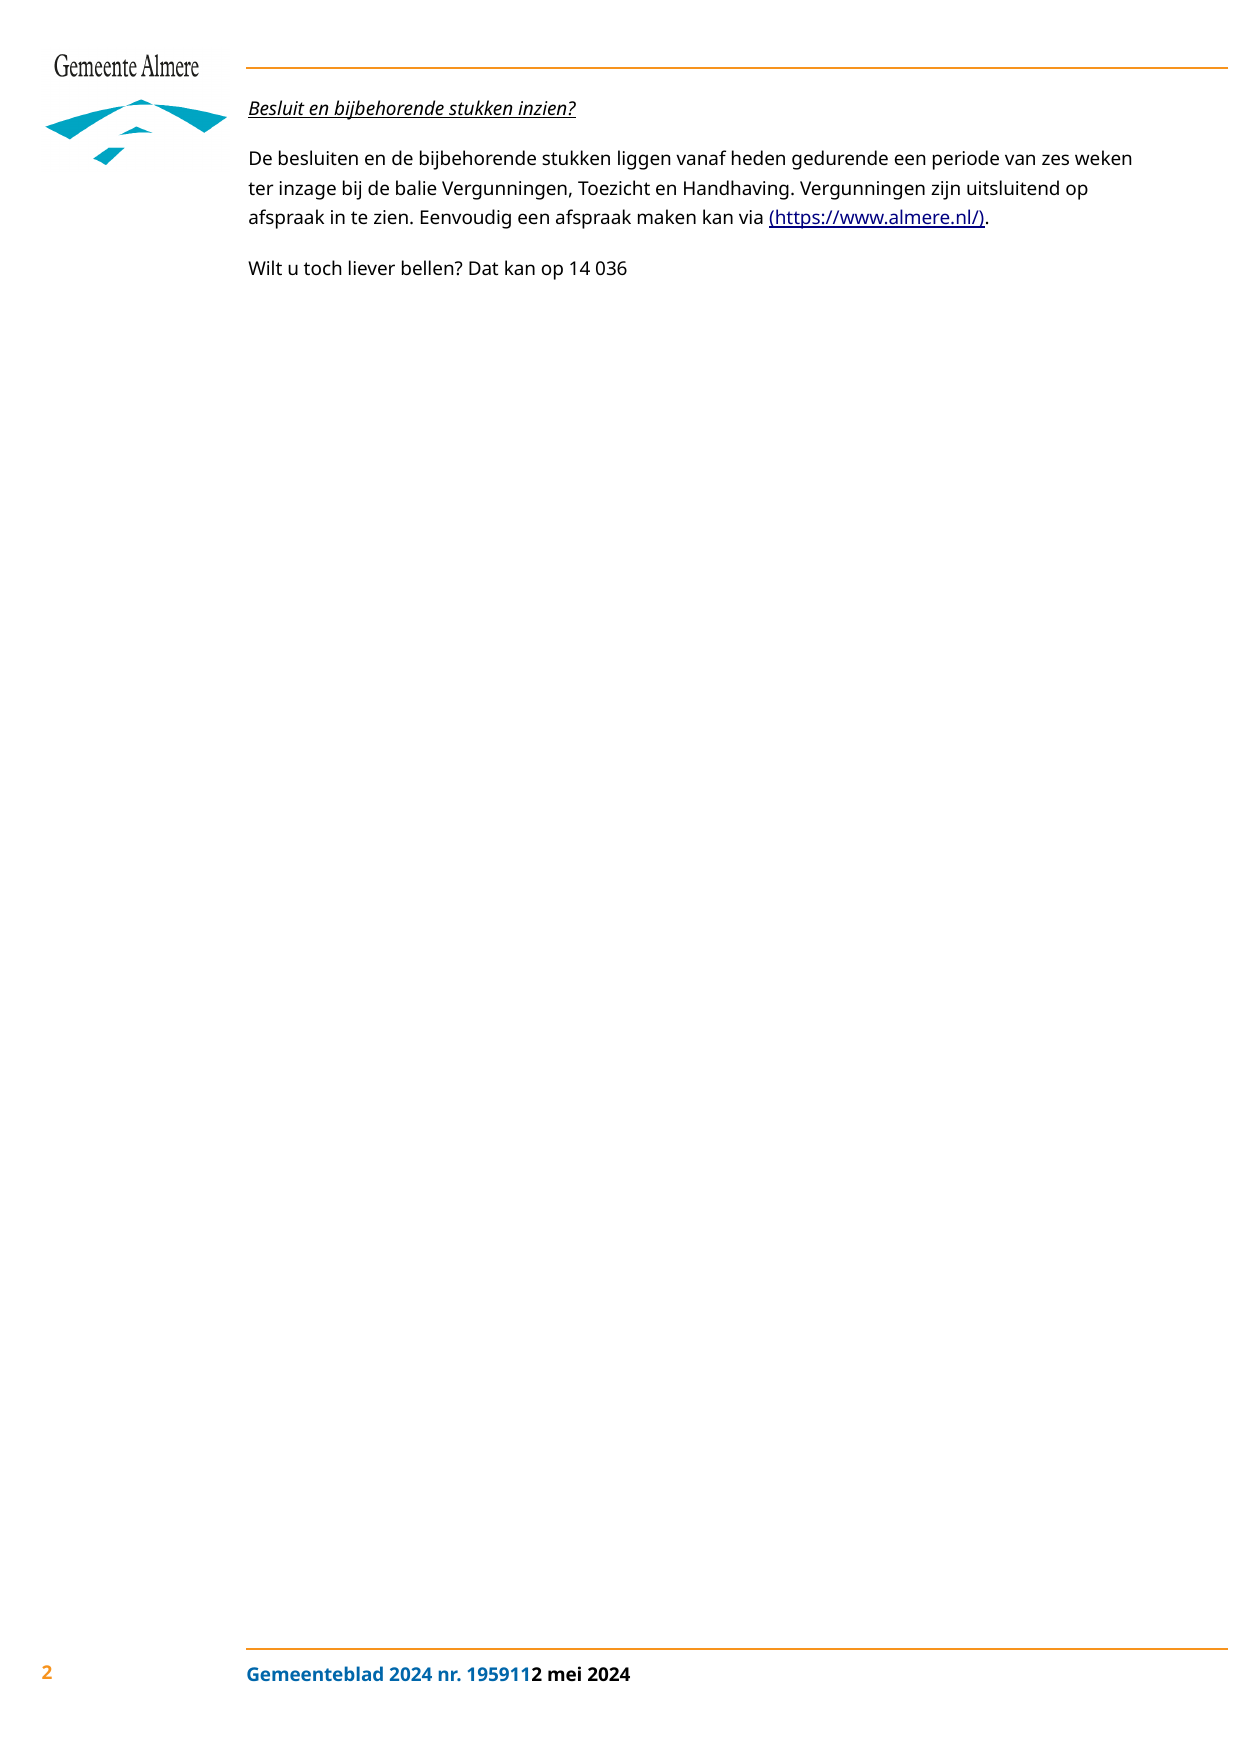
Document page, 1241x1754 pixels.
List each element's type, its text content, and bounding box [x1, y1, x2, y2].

text Besluit en bijbehorende stukken inzien? [248, 95, 1152, 121]
text Wilt u toch liever bellen? Dat kan op 14 036 [248, 255, 1152, 281]
picture [41, 47, 231, 172]
text De besluiten en de bijbehorende stukken liggen vanaf heden gedurende een periode van zes weken ter inzage bij de balie Vergunningen, Toezicht en Handhaving. Vergunningen zijn uitsluitend op afspraak in te zien. Eenvoudig een afspraak maken kan via (https://www.almere.nl/). [248, 145, 1152, 230]
